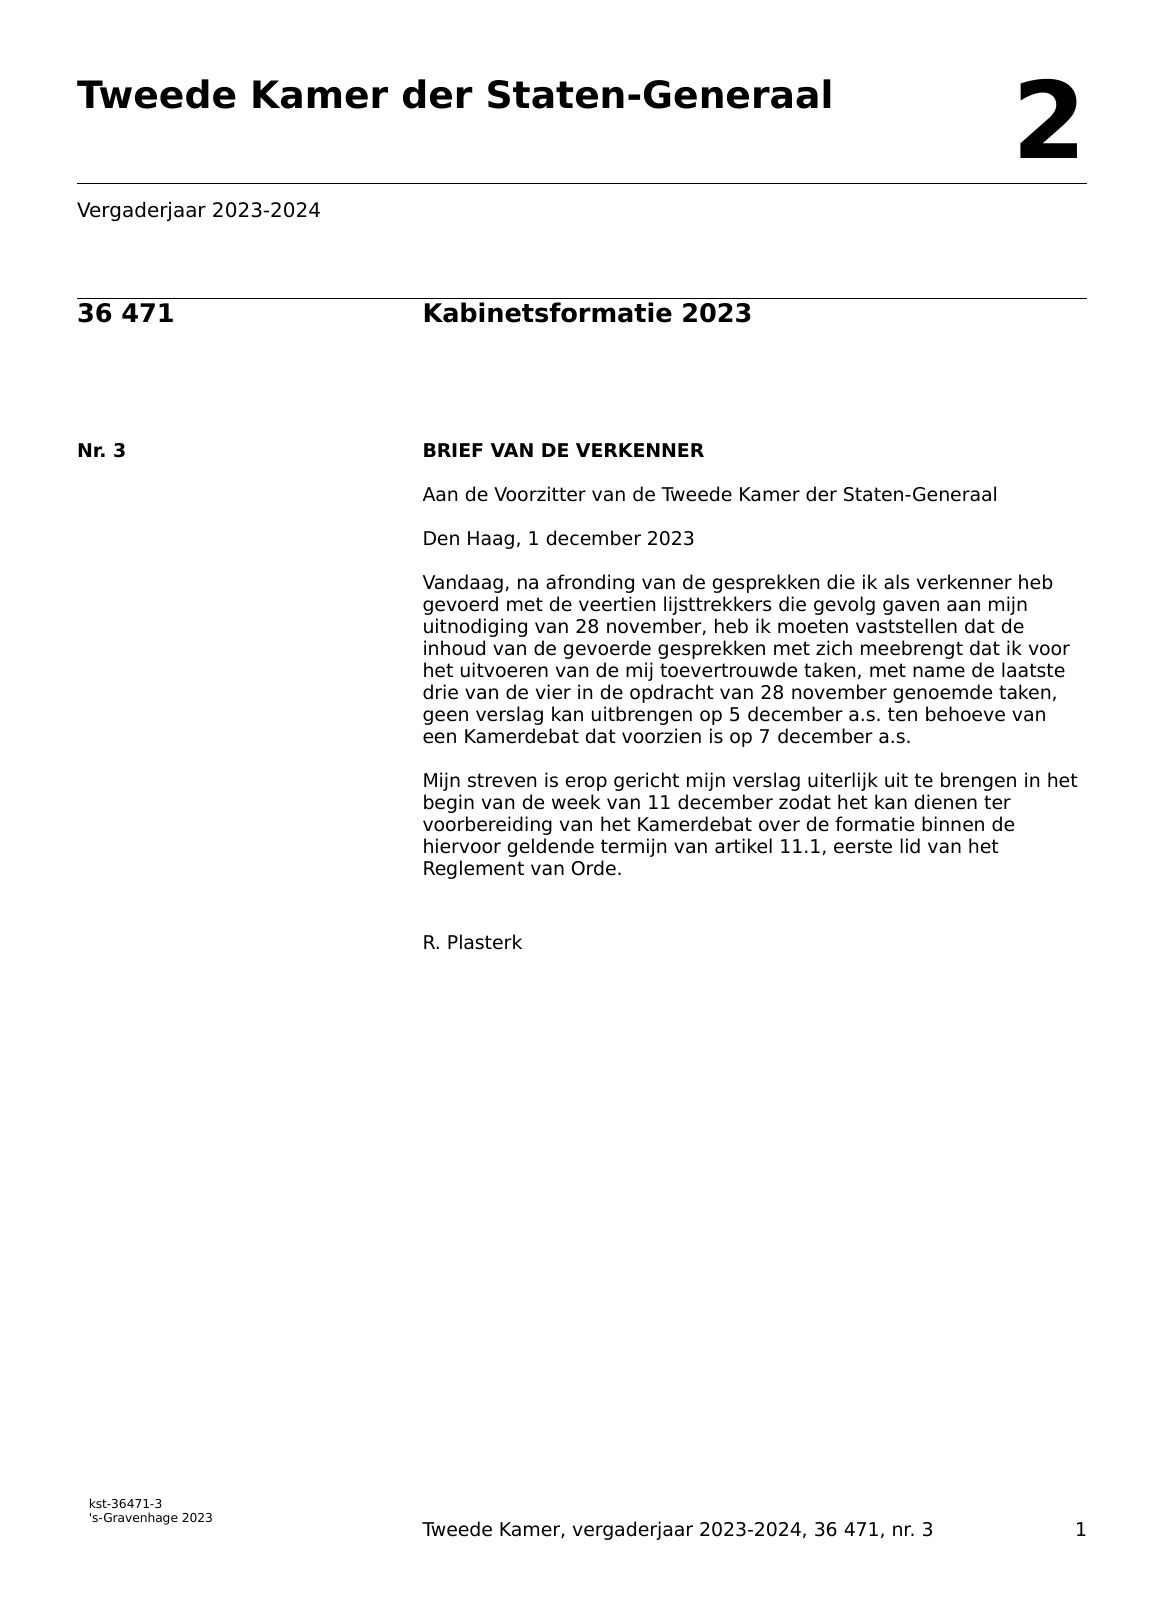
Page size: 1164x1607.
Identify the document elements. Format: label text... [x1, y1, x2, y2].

text kst-36471-3 [88, 1497, 323, 1511]
text R. Plasterk [422, 910, 1087, 954]
subtitle 36 471 Kabinetsformatie 2023 [77, 299, 1087, 329]
text 's-Gravenhage 2023 [88, 1511, 323, 1525]
subtitle Nr. 3 BRIEF VAN DE VERKENNER [77, 440, 1087, 462]
text Aan de Voorzitter van de Tweede Kamer der Staten-Generaal [422, 484, 1087, 506]
text Mijn streven is erop gericht mijn verslag uiterlijk uit te brengen in het begin van de week van 11 december zodat het kan dienen ter voorbereiding van het Kamerdebat over de formatie binnen de hiervoor geldende termijn van artikel 11.1, eerste lid van het Reglement van Orde. [422, 770, 1087, 880]
table_cell Vergaderjaar 2023-2024 [77, 184, 1087, 298]
table_header Tweede Kamer der Staten-Generaal [77, 59, 886, 183]
table_header 2 [886, 59, 1087, 183]
text Den Haag, 1 december 2023 [422, 528, 1087, 550]
text Vandaag, na afronding van de gesprekken die ik als verkenner heb gevoerd met de veertien lijsttrekkers die gevolg gaven aan mijn uitnodiging van 28 november, heb ik moeten vaststellen dat de inhoud van de gevoerde gesprekken met zich meebrengt dat ik voor het uitvoeren van de mij toevertrouwde taken, met name de laatste drie van de vier in de opdracht van 28 november genoemde taken, geen verslag kan uitbrengen op 5 december a.s. ten behoeve van een Kamerdebat dat voorzien is op 7 december a.s. [422, 572, 1087, 748]
